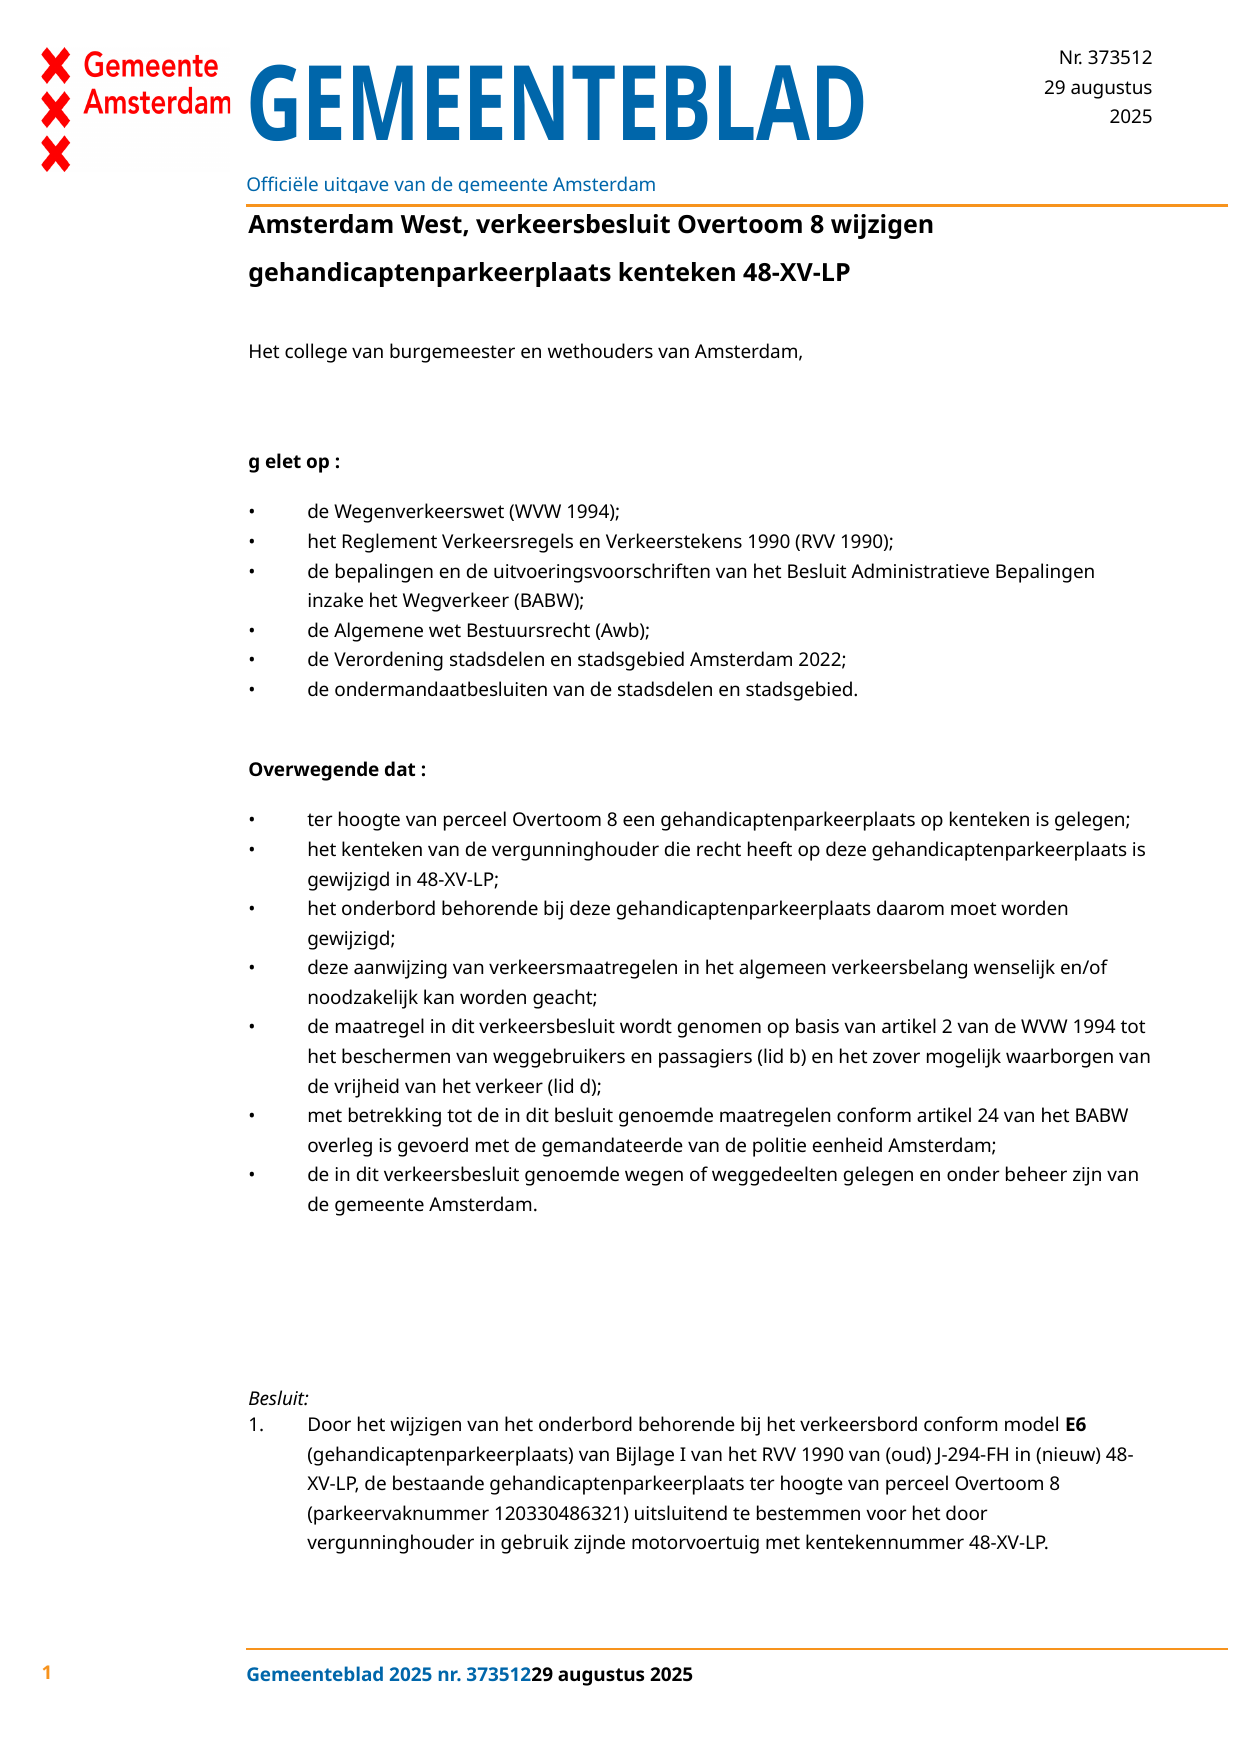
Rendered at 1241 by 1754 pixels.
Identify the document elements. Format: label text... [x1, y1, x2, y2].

text Het college van burgemeester en wethouders van Amsterdam, [248, 339, 1152, 364]
list ter hoogte van perceel Overtoom 8 een gehandicaptenparkeerplaats op kenteken is gelegen; [248, 807, 1152, 832]
text Amsterdam West, verkeersbesluit Overtoom 8 wijzigen gehandicaptenparkeerplaats kenteken 48-XV-LP [248, 207, 1152, 288]
list de Verordening stadsdelen en stadsgebied Amsterdam 2022; [248, 647, 1152, 672]
list met betrekking tot de in dit besluit genoemde maatregelen conform artikel 24 van het BABW overleg is gevoerd met de gemandateerde van de politie eenheid Amsterdam; [248, 1102, 1152, 1158]
list deze aanwijzing van verkeersmaatregelen in het algemeen verkeersbelang wenselijk en/of noodzakelijk kan worden geacht; [248, 954, 1152, 1010]
text Besluit: [248, 1386, 1152, 1411]
text g elet op : [248, 448, 1152, 474]
picture [41, 47, 231, 172]
list de in dit verkeersbesluit genoemde wegen of weggedeelten gelegen en onder beheer zijn van de gemeente Amsterdam. [248, 1162, 1152, 1217]
list het Reglement Verkeersregels en Verkeerstekens 1990 (RVV 1990); [248, 528, 1152, 554]
list de ondermandaatbesluiten van de stadsdelen en stadsgebied. [248, 676, 1152, 702]
list de Wegenverkeerswet (WVW 1994); [248, 499, 1152, 524]
list de bepalingen en de uitvoeringsvoorschriften van het Besluit Administratieve Bepalingen inzake het Wegverkeer (BABW); [248, 558, 1152, 613]
list de maatregel in dit verkeersbesluit wordt genomen op basis van artikel 2 van de WVW 1994 tot het beschermen van weggebruikers en passagiers (lid b) en het zover mogelijk waarborgen van de vrijheid van het verkeer (lid d); [248, 1014, 1152, 1098]
list het kenteken van de vergunninghouder die recht heeft op deze gehandicaptenparkeerplaats is gewijzigd in 48-XV-LP; [248, 836, 1152, 891]
list het onderbord behorende bij deze gehandicaptenparkeerplaats daarom moet worden gewijzigd; [248, 895, 1152, 951]
list de Algemene wet Bestuursrecht (Awb); [248, 617, 1152, 643]
text Overwegende dat : [248, 756, 1152, 782]
list Door het wijzigen van het onderbord behorende bij het verkeersbord conform model E6 (gehandicaptenparkeerplaats) van Bijlage I van het RVV 1990 van (oud) J-294-FH in (nieuw) 48-XV-LP, de bestaande gehandicaptenparkeerplaats ter hoogte van perceel Overtoom 8 (parkeervaknummer 120330486321) uitsluitend te bestemmen voor het door vergunninghouder in gebruik zijnde motorvoertuig met kentekennummer 48-XV-LP. [248, 1411, 1152, 1555]
